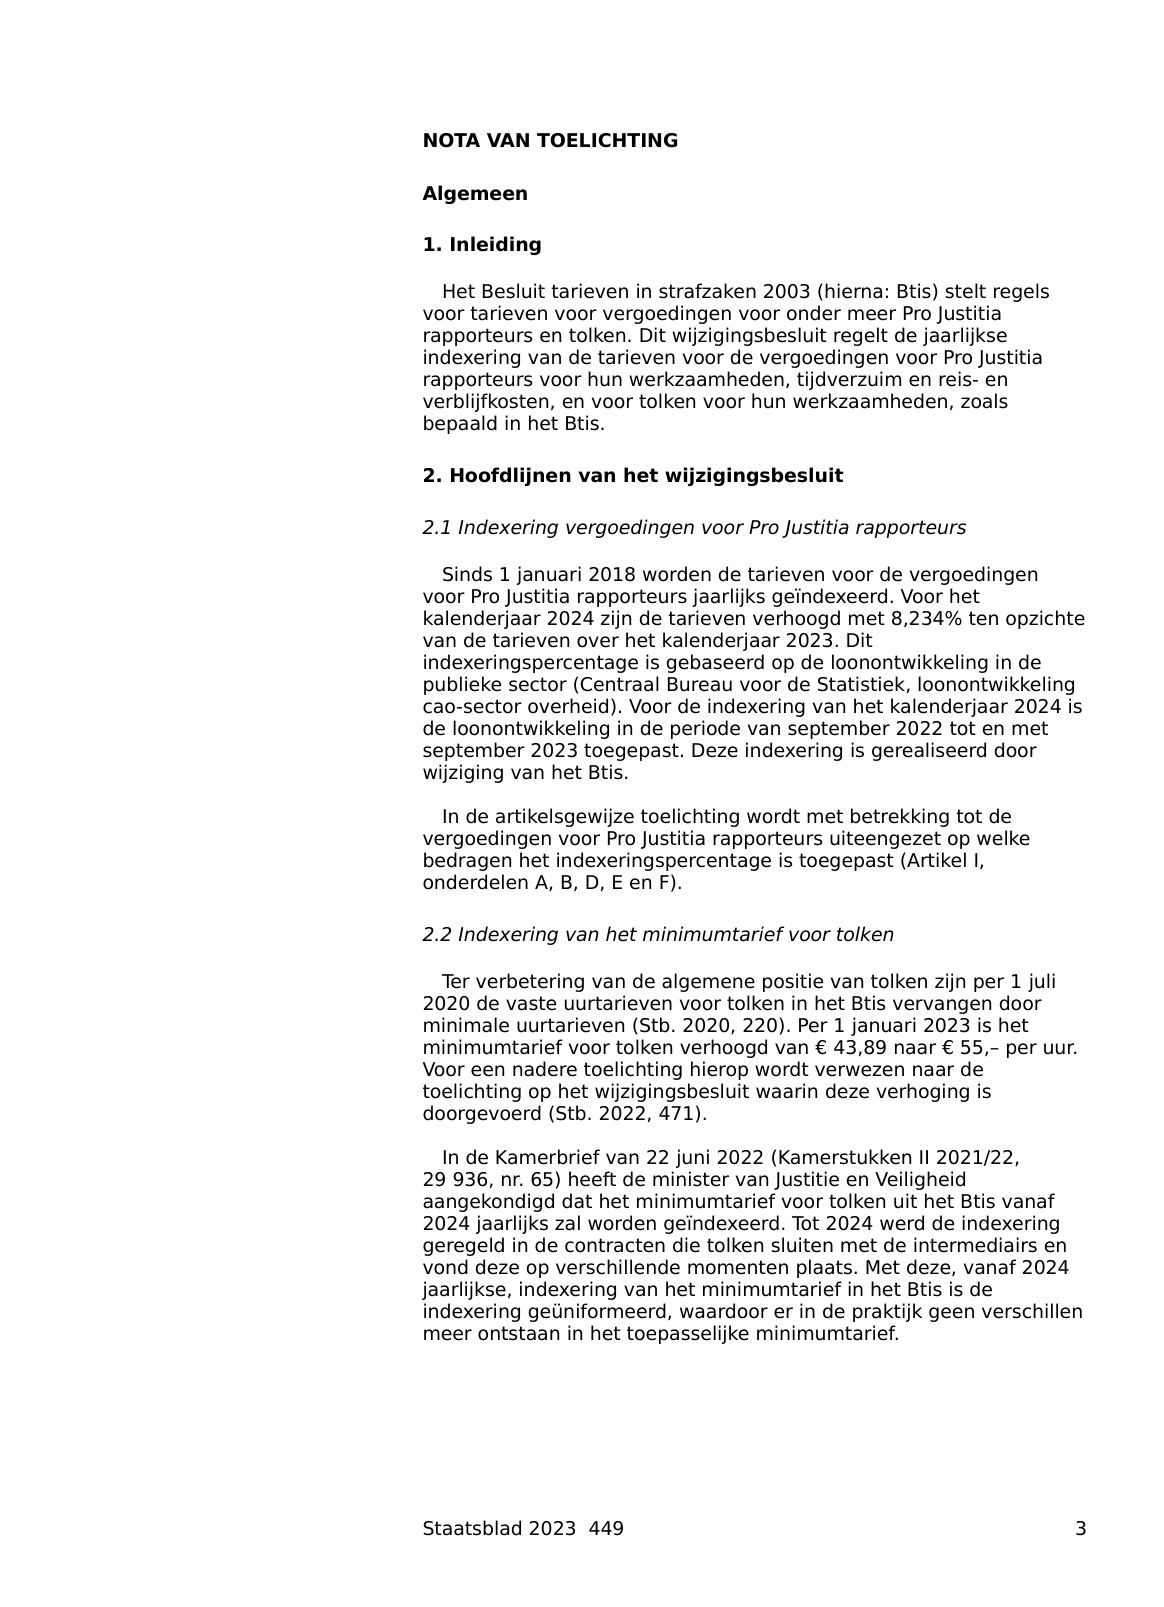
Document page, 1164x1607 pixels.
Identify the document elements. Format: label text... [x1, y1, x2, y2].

text In de artikelsgewijze toelichting wordt met betrekking tot de vergoedingen voor Pro Justitia rapporteurs uiteengezet op welke bedragen het indexeringspercentage is toegepast (Artikel I, onderdelen A, B, D, E en F). [422, 806, 1087, 894]
text In de Kamerbrief van 22 juni 2022 (Kamerstukken II 2021/22, 29 936, nr. 65) heeft de minister van Justitie en Veiligheid aangekondigd dat het minimumtarief voor tolken uit het Btis vanaf 2024 jaarlijks zal worden geïndexeerd. Tot 2024 werd de indexering geregeld in de contracten die tolken sluiten met de intermediairs en vond deze op verschillende momenten plaats. Met deze, vanaf 2024 jaarlijkse, indexering van het minimumtarief in het Btis is de indexering geüniformeerd, waardoor er in de praktijk geen verschillen meer ontstaan in het toepasselijke minimumtarief. [422, 1147, 1087, 1345]
subtitle Algemeen [422, 182, 1087, 204]
text Sinds 1 januari 2018 worden de tarieven voor de vergoedingen voor Pro Justitia rapporteurs jaarlijks geïndexeerd. Voor het kalenderjaar 2024 zijn de tarieven verhoogd met 8,234% ten opzichte van de tarieven over het kalenderjaar 2023. Dit indexeringspercentage is gebaseerd op de loonontwikkeling in de publieke sector (Centraal Bureau voor de Statistiek, loonontwikkeling cao-sector overheid). Voor de indexering van het kalenderjaar 2024 is de loonontwikkeling in de periode van september 2022 tot en met september 2023 toegepast. Deze indexering is gerealiseerd door wijziging van het Btis. [422, 564, 1087, 784]
subtitle 2. Hoofdlijnen van het wijzigingsbesluit [422, 465, 1087, 487]
subtitle 2.2 Indexering van het minimumtarief voor tolken [422, 924, 1087, 946]
text Ter verbetering van de algemene positie van tolken zijn per 1 juli 2020 de vaste uurtarieven voor tolken in het Btis vervangen door minimale uurtarieven (Stb. 2020, 220). Per 1 januari 2023 is het minimumtarief voor tolken verhoogd van € 43,89 naar € 55,– per uur. Voor een nadere toelichting hierop wordt verwezen naar de toelichting op het wijzigingsbesluit waarin deze verhoging is doorgevoerd (Stb. 2022, 471). [422, 971, 1087, 1125]
text Het Besluit tarieven in strafzaken 2003 (hierna: Btis) stelt regels voor tarieven voor vergoedingen voor onder meer Pro Justitia rapporteurs en tolken. Dit wijzigingsbesluit regelt de jaarlijkse indexering van de tarieven voor de vergoedingen voor Pro Justitia rapporteurs voor hun werkzaamheden, tijdverzuim en reis- en verblijfkosten, en voor tolken voor hun werkzaamheden, zoals bepaald in het Btis. [422, 281, 1087, 435]
subtitle 2.1 Indexering vergoedingen voor Pro Justitia rapporteurs [422, 517, 1087, 539]
subtitle NOTA VAN TOELICHTING [422, 130, 1087, 152]
subtitle 1. Inleiding [422, 234, 1087, 256]
